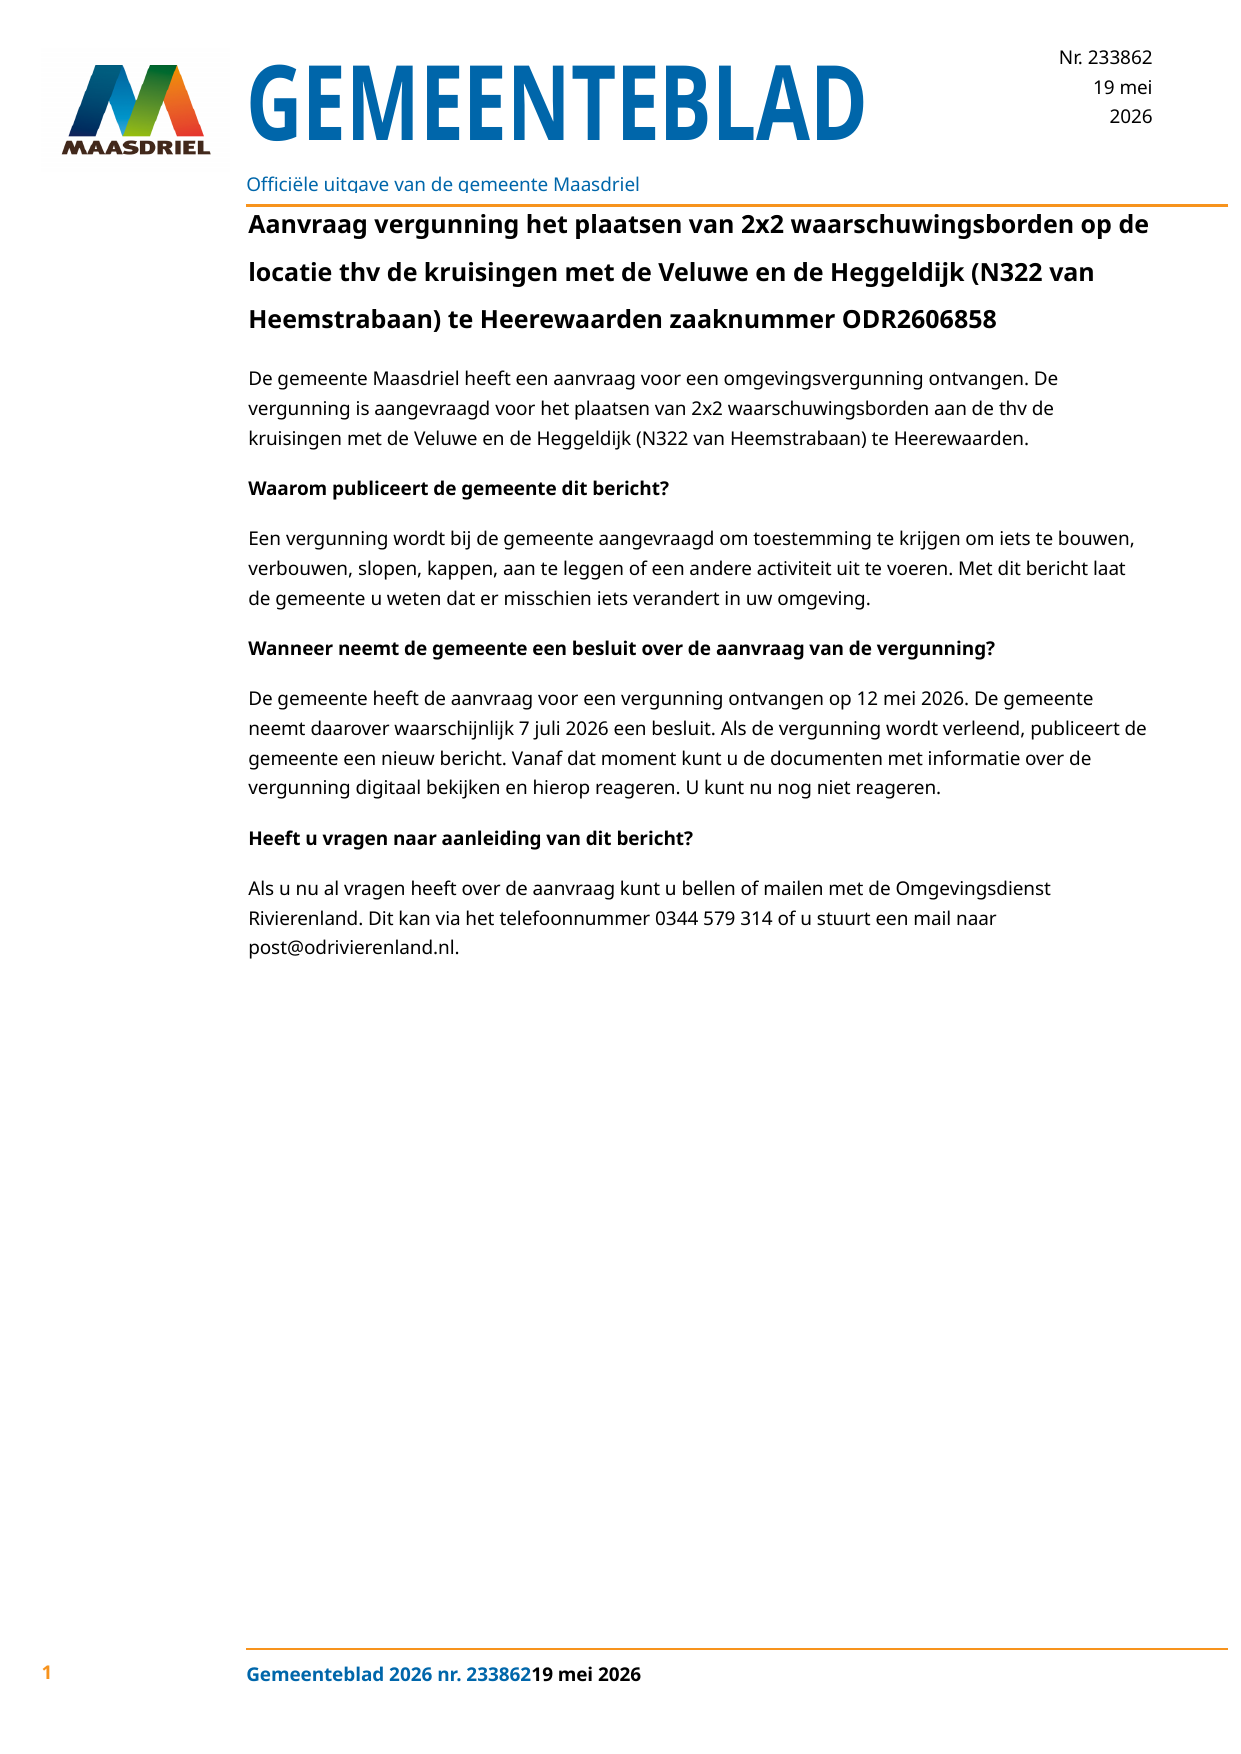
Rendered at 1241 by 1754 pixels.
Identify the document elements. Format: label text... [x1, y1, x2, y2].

text Heeft u vragen naar aanleiding van dit bericht? [248, 825, 1152, 850]
text Aanvraag vergunning het plaatsen van 2x2 waarschuwingsborden op de locatie thv de kruisingen met de Veluwe en de Heggeldijk (N322 van Heemstrabaan) te Heerewaarden zaaknummer ODR2606858 [248, 207, 1152, 336]
text Waarom publiceert de gemeente dit bericht? [248, 475, 1152, 501]
text Als u nu al vragen heeft over de aanvraag kunt u bellen of mailen met de Omgevingsdienst Rivierenland. Dit kan via het telefoonnummer 0344 579 314 of u stuurt een mail naar post@odrivierenland.nl. [248, 875, 1152, 960]
picture [41, 47, 231, 172]
text Wanneer neemt de gemeente een besluit over de aanvraag van de vergunning? [248, 635, 1152, 661]
text Een vergunning wordt bij de gemeente aangevraagd om toestemming te krijgen om iets te bouwen, verbouwen, slopen, kappen, aan te leggen of een andere activiteit uit te voeren. Met dit bericht laat de gemeente u weten dat er misschien iets verandert in uw omgeving. [248, 526, 1152, 610]
text De gemeente heeft de aanvraag voor een vergunning ontvangen op 12 mei 2026. De gemeente neemt daarover waarschijnlijk 7 juli 2026 een besluit. Als de vergunning wordt verleend, publiceert de gemeente een nieuw bericht. Vanaf dat moment kunt u de documenten met informatie over de vergunning digitaal bekijken en hierop reageren. U kunt nu nog niet reageren. [248, 686, 1152, 800]
text De gemeente Maasdriel heeft een aanvraag voor een omgevingsvergunning ontvangen. De vergunning is aangevraagd voor het plaatsen van 2x2 waarschuwingsborden aan de thv de kruisingen met de Veluwe en de Heggeldijk (N322 van Heemstrabaan) te Heerewaarden. [248, 366, 1152, 450]
